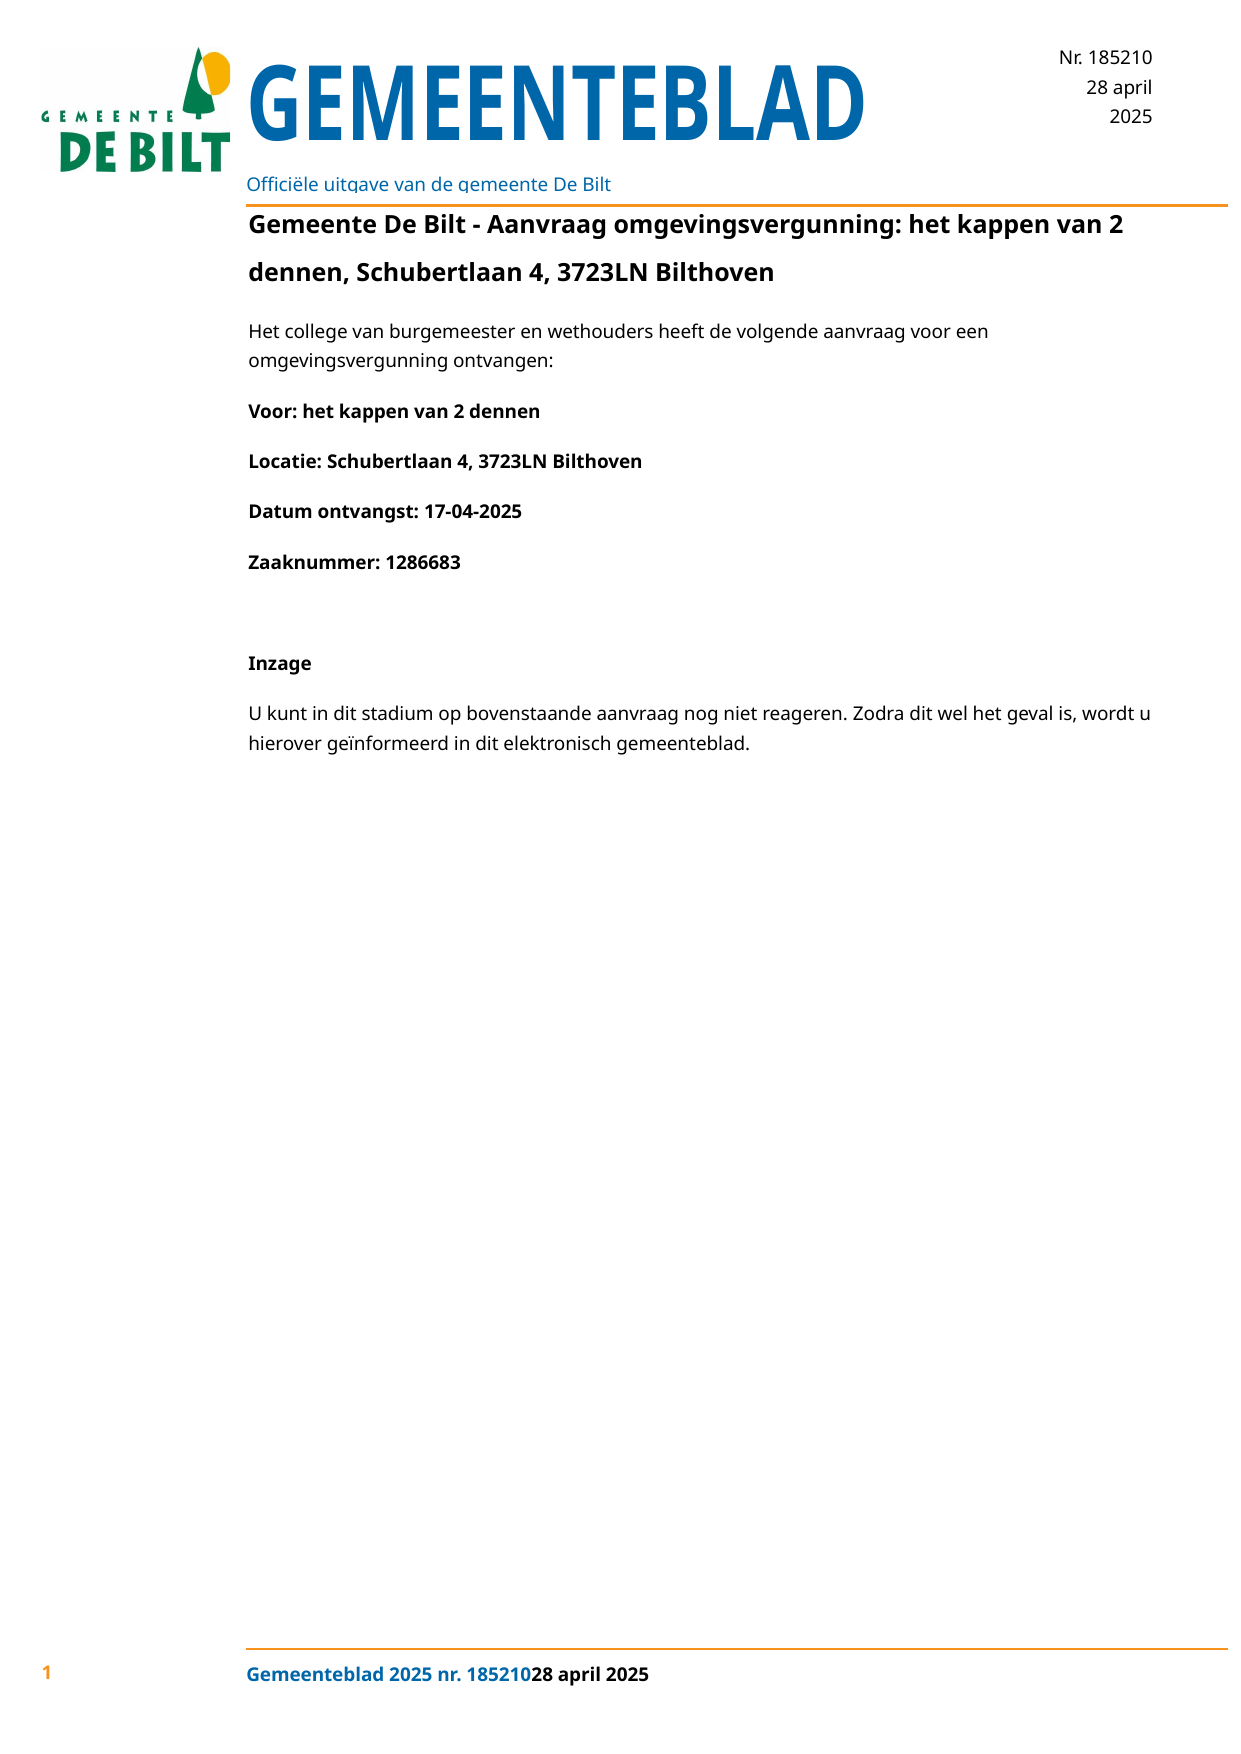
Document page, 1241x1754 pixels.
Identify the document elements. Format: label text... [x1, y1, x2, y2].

text Het college van burgemeester en wethouders heeft de volgende aanvraag voor een omgevingsvergunning ontvangen: [248, 318, 1152, 373]
text Gemeente De Bilt - Aanvraag omgevingsvergunning: het kappen van 2 dennen, Schubertlaan 4, 3723LN Bilthoven [248, 207, 1152, 288]
text Voor: het kappen van 2 dennen [248, 398, 1152, 424]
text Datum ontvangst: 17-04-2025 [248, 499, 1152, 524]
text Inzage [248, 650, 1152, 676]
text Zaaknummer: 1286683 [248, 549, 1152, 575]
text Locatie: Schubertlaan 4, 3723LN Bilthoven [248, 448, 1152, 474]
picture [41, 47, 231, 172]
text U kunt in dit stadium op bovenstaande aanvraag nog niet reageren. Zodra dit wel het geval is, wordt u hierover geïnformeerd in dit elektronisch gemeenteblad. [248, 700, 1152, 756]
